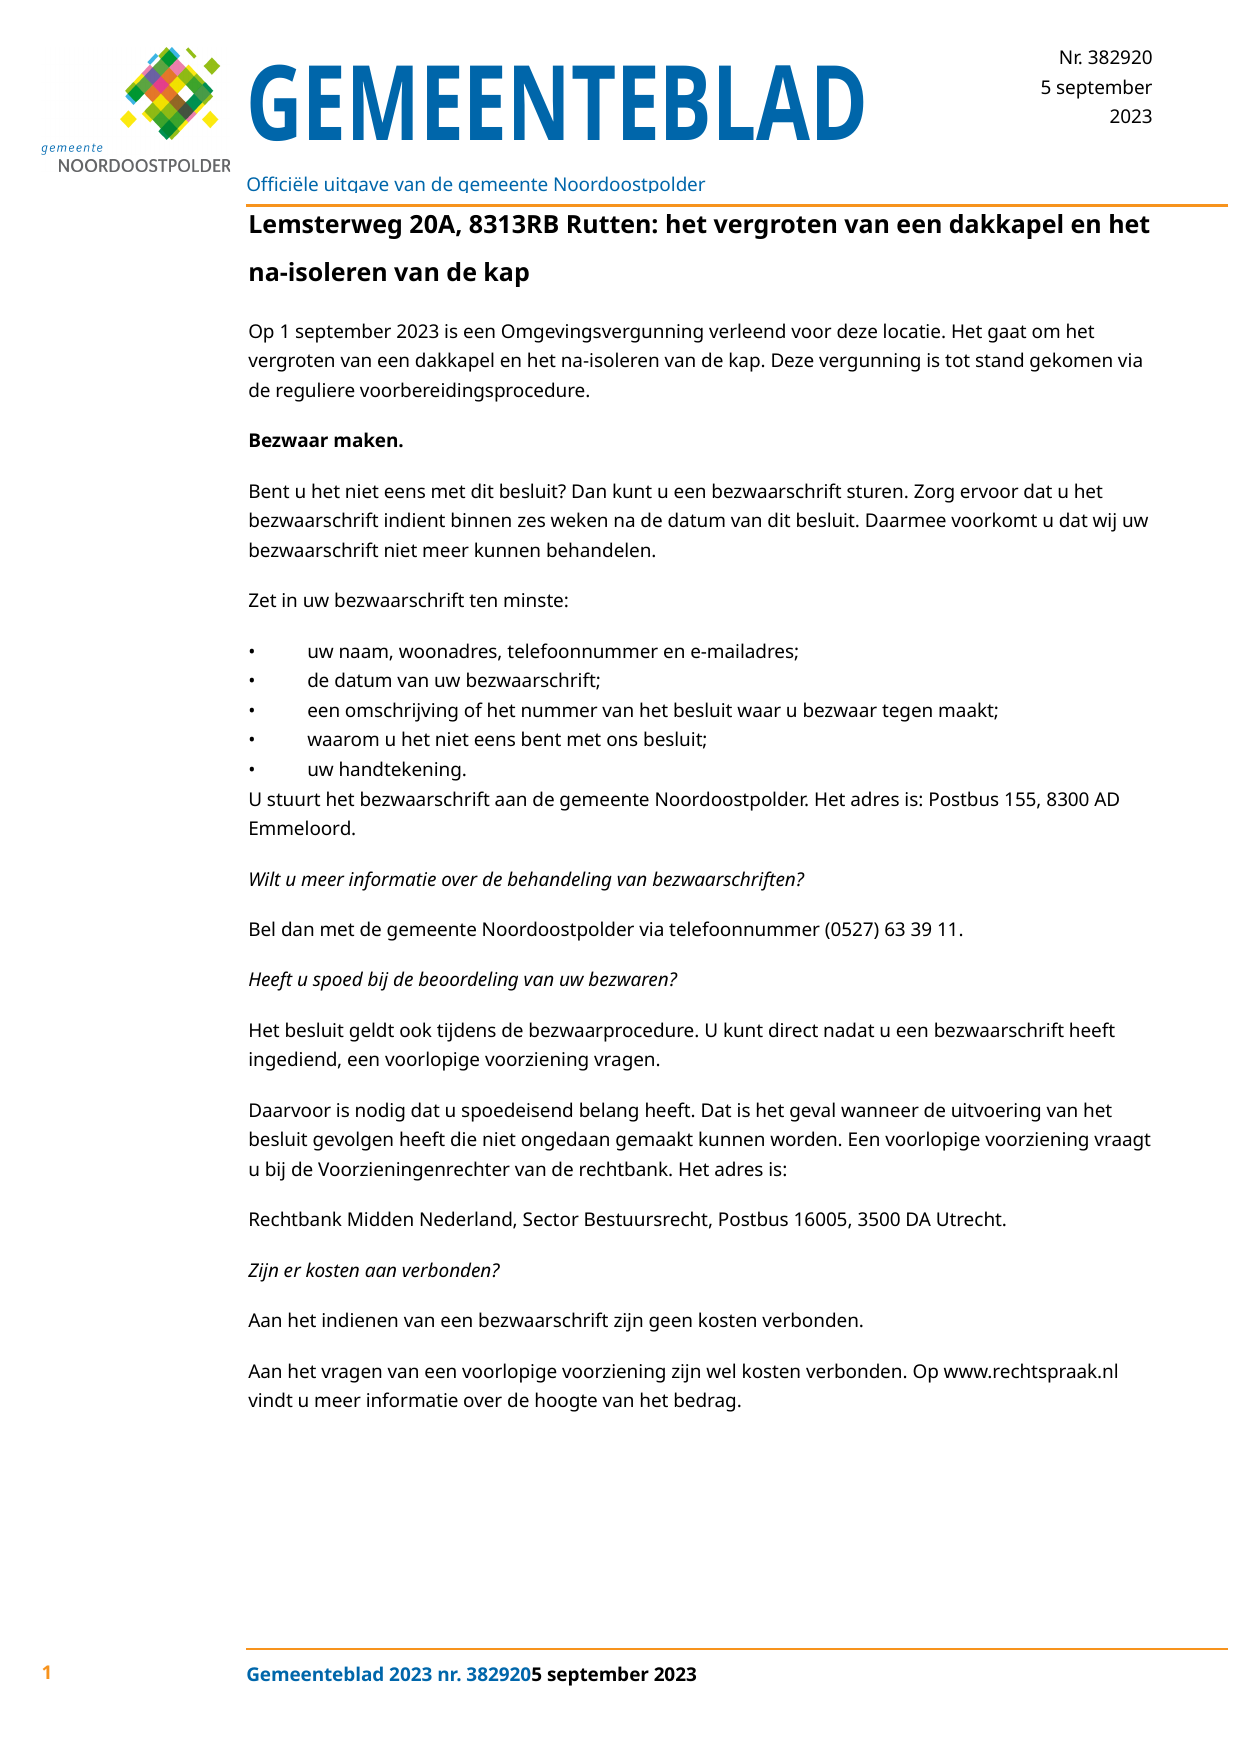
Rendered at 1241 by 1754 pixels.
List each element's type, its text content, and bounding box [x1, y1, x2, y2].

text Het besluit geldt ook tijdens de bezwaarprocedure. U kunt direct nadat u een bezwaarschrift heeft ingediend, een voorlopige voorziening vragen. [248, 1017, 1152, 1072]
text Zet in uw bezwaarschrift ten minste: [248, 587, 1152, 613]
text Bezwaar maken. [248, 427, 1152, 453]
text Heeft u spoed bij de beoordeling van uw bezwaren? [248, 967, 1152, 992]
text Wilt u meer informatie over de behandeling van bezwaarschriften? [248, 866, 1152, 892]
text U stuurt het bezwaarschrift aan de gemeente Noordoostpolder. Het adres is: Postbus 155, 8300 AD Emmeloord. [248, 786, 1152, 841]
text Aan het indienen van een bezwaarschrift zijn geen kosten verbonden. [248, 1307, 1152, 1333]
text Op 1 september 2023 is een Omgevingsvergunning verleend voor deze locatie. Het gaat om het vergroten van een dakkapel en het na-isoleren van de kap. Deze vergunning is tot stand gekomen via de reguliere voorbereidingsprocedure. [248, 318, 1152, 403]
list waarom u het niet eens bent met ons besluit; [248, 727, 1152, 752]
text Daarvoor is nodig dat u spoedeisend belang heeft. Dat is het geval wanneer de uitvoering van het besluit gevolgen heeft die niet ongedaan gemaakt kunnen worden. Een voorlopige voorziening vraagt u bij de Voorzieningenrechter van de rechtbank. Het adres is: [248, 1097, 1152, 1182]
text Zijn er kosten aan verbonden? [248, 1257, 1152, 1283]
list uw handtekening. [248, 756, 1152, 782]
text Bent u het niet eens met dit besluit? Dan kunt u een bezwaarschrift sturen. Zorg ervoor dat u het bezwaarschrift indient binnen zes weken na de datum van dit besluit. Daarmee voorkomt u dat wij uw bezwaarschrift niet meer kunnen behandelen. [248, 478, 1152, 563]
list uw naam, woonadres, telefoonnummer en e-mailadres; [248, 638, 1152, 664]
text Lemsterweg 20A, 8313RB Rutten: het vergroten van een dakkapel en het na-isoleren van de kap [248, 207, 1152, 288]
text Aan het vragen van een voorlopige voorziening zijn wel kosten verbonden. Op www.rechtspraak.nl vindt u meer informatie over de hoogte van het bedrag. [248, 1358, 1152, 1413]
text Rechtbank Midden Nederland, Sector Bestuursrecht, Postbus 16005, 3500 DA Utrecht. [248, 1207, 1152, 1232]
text Bel dan met de gemeente Noordoostpolder via telefoonnummer (0527) 63 39 11. [248, 916, 1152, 942]
list de datum van uw bezwaarschrift; [248, 667, 1152, 693]
list een omschrijving of het nummer van het besluit waar u bezwaar tegen maakt; [248, 697, 1152, 723]
picture [41, 47, 231, 172]
